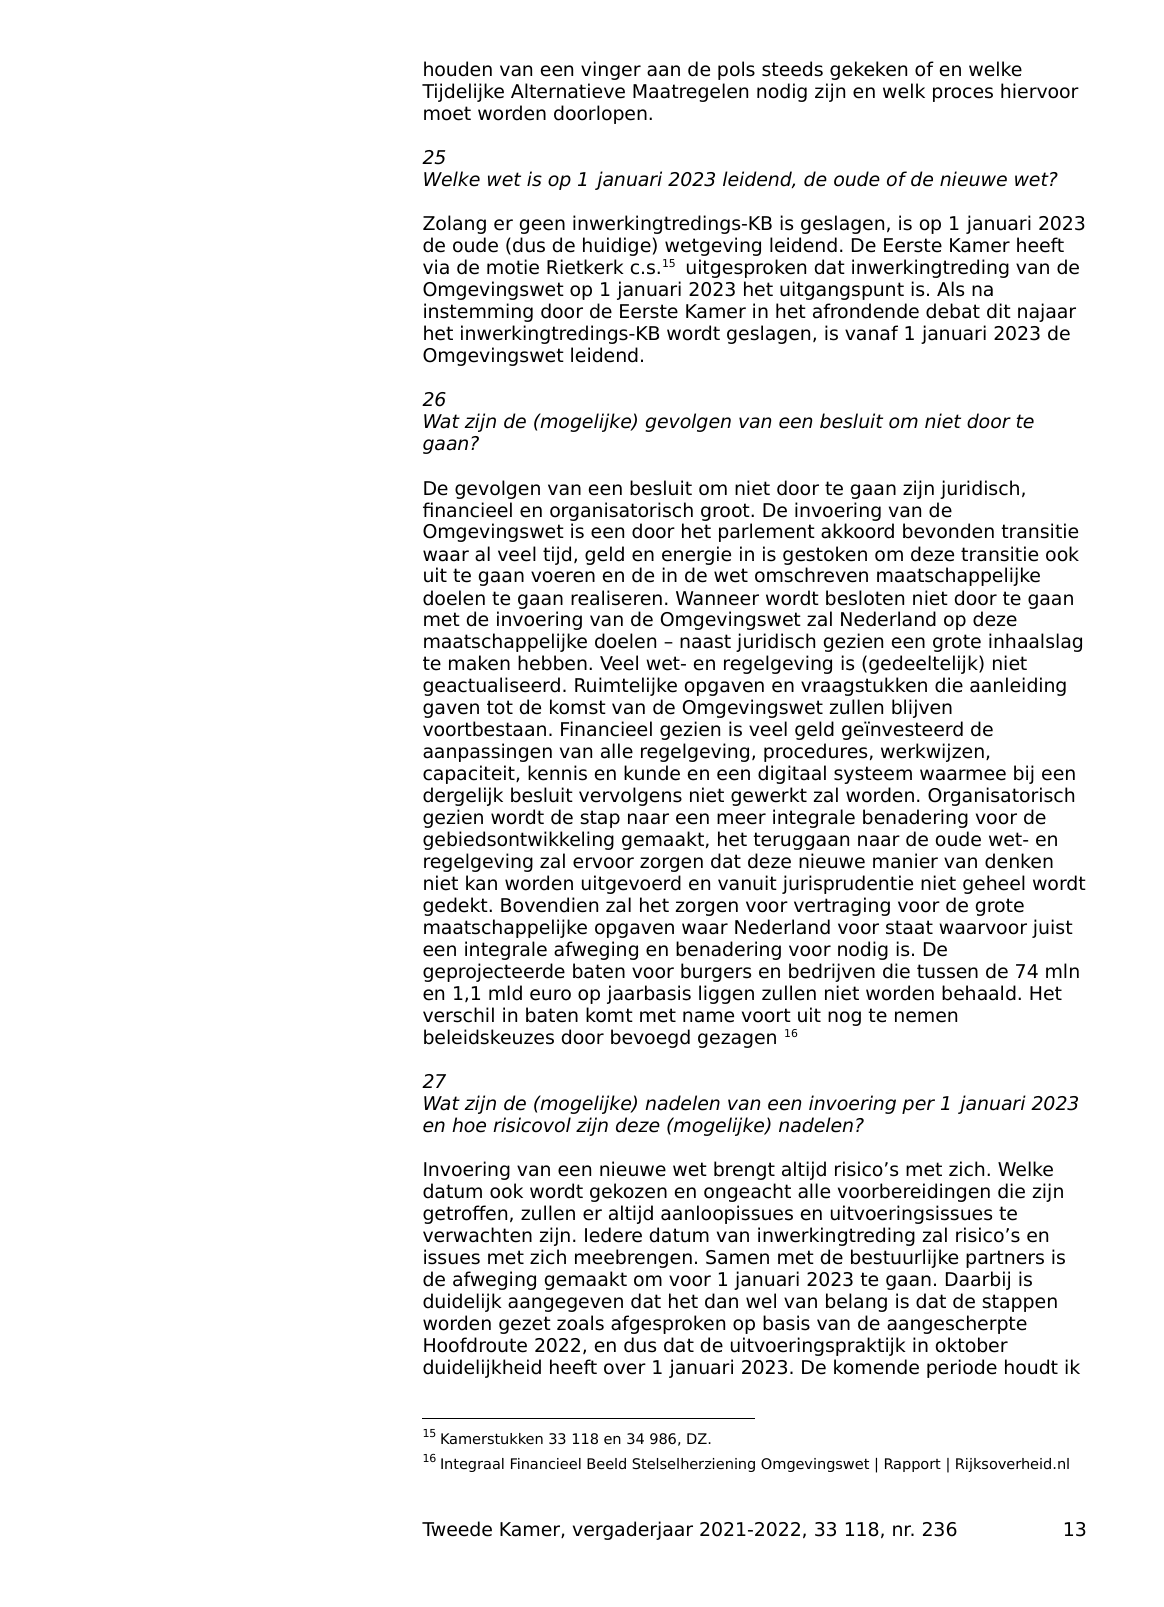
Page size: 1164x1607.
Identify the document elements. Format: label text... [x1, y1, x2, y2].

text Wat zijn de (mogelijke) nadelen van een invoering per 1 januari 2023 en hoe risicovol zijn deze (mogelijke) nadelen? [422, 1093, 1087, 1137]
text Invoering van een nieuwe wet brengt altijd risico’s met zich. Welke datum ook wordt gekozen en ongeacht alle voorbereidingen die zijn getroffen, zullen er altijd aanloopissues en uitvoeringsissues te verwachten zijn. Iedere datum van inwerkingtreding zal risico’s en issues met zich meebrengen. Samen met de bestuurlijke partners is de afweging gemaakt om voor 1 januari 2023 te gaan. Daarbij is duidelijk aangegeven dat het dan wel van belang is dat de stappen worden gezet zoals afgesproken op basis van de aangescherpte Hoofdroute 2022, en dus dat de uitvoeringspraktijk in oktober duidelijkheid heeft over 1 januari 2023. De komende periode houdt ik [422, 1159, 1087, 1379]
text De gevolgen van een besluit om niet door te gaan zijn juridisch, financieel en organisatorisch groot. De invoering van de Omgevingswet is een door het parlement akkoord bevonden transitie waar al veel tijd, geld en energie in is gestoken om deze transitie ook uit te gaan voeren en de in de wet omschreven maatschappelijke doelen te gaan realiseren. Wanneer wordt besloten niet door te gaan met de invoering van de Omgevingswet zal Nederland op deze maatschappelijke doelen – naast juridisch gezien een grote inhaalslag te maken hebben. Veel wet- en regelgeving is (gedeeltelijk) niet geactualiseerd. Ruimtelijke opgaven en vraagstukken die aanleiding gaven tot de komst van de Omgevingswet zullen blijven voortbestaan. Financieel gezien is veel geld geïnvesteerd de aanpassingen van alle regelgeving, procedures, werkwijzen, capaciteit, kennis en kunde en een digitaal systeem waarmee bij een dergelijk besluit vervolgens niet gewerkt zal worden. Organisatorisch gezien wordt de stap naar een meer integrale benadering voor de gebiedsontwikkeling gemaakt, het teruggaan naar de oude wet- en regelgeving zal ervoor zorgen dat deze nieuwe manier van denken niet kan worden uitgevoerd en vanuit jurisprudentie niet geheel wordt gedekt. Bovendien zal het zorgen voor vertraging voor de grote maatschappelijke opgaven waar Nederland voor staat waarvoor juist een integrale afweging en benadering voor nodig is. De geprojecteerde baten voor burgers en bedrijven die tussen de 74 mln en 1,1 mld euro op jaarbasis liggen zullen niet worden behaald. Het verschil in baten komt met name voort uit nog te nemen beleidskeuzes door bevoegd gezagen [422, 477, 1087, 1049]
text 26 [422, 389, 1087, 411]
text Wat zijn de (mogelijke) gevolgen van een besluit om niet door te gaan? [422, 411, 1087, 455]
text 27 [422, 1071, 1087, 1093]
text Welke wet is op 1 januari 2023 leidend, de oude of de nieuwe wet? [422, 169, 1087, 191]
text Kamerstukken 33 118 en 34 986, DZ. [422, 1427, 1087, 1449]
text 25 [422, 147, 1087, 169]
text houden van een vinger aan de pols steeds gekeken of en welke Tijdelijke Alternatieve Maatregelen nodig zijn en welk proces hiervoor moet worden doorlopen. [422, 59, 1087, 125]
text Integraal Financieel Beeld Stelselherziening Omgevingswet | Rapport | Rijksoverheid.nl [422, 1452, 1087, 1474]
text Zolang er geen inwerkingtredings-KB is geslagen, is op 1 januari 2023 de oude (dus de huidige) wetgeving leidend. De Eerste Kamer heeft via de motie Rietkerk c.s. uitgesproken dat inwerkingtreding van de Omgevingswet op 1 januari 2023 het uitgangspunt is. Als na instemming door de Eerste Kamer in het afrondende debat dit najaar het inwerkingtredings-KB wordt geslagen, is vanaf 1 januari 2023 de Omgevingswet leidend. [422, 213, 1087, 367]
